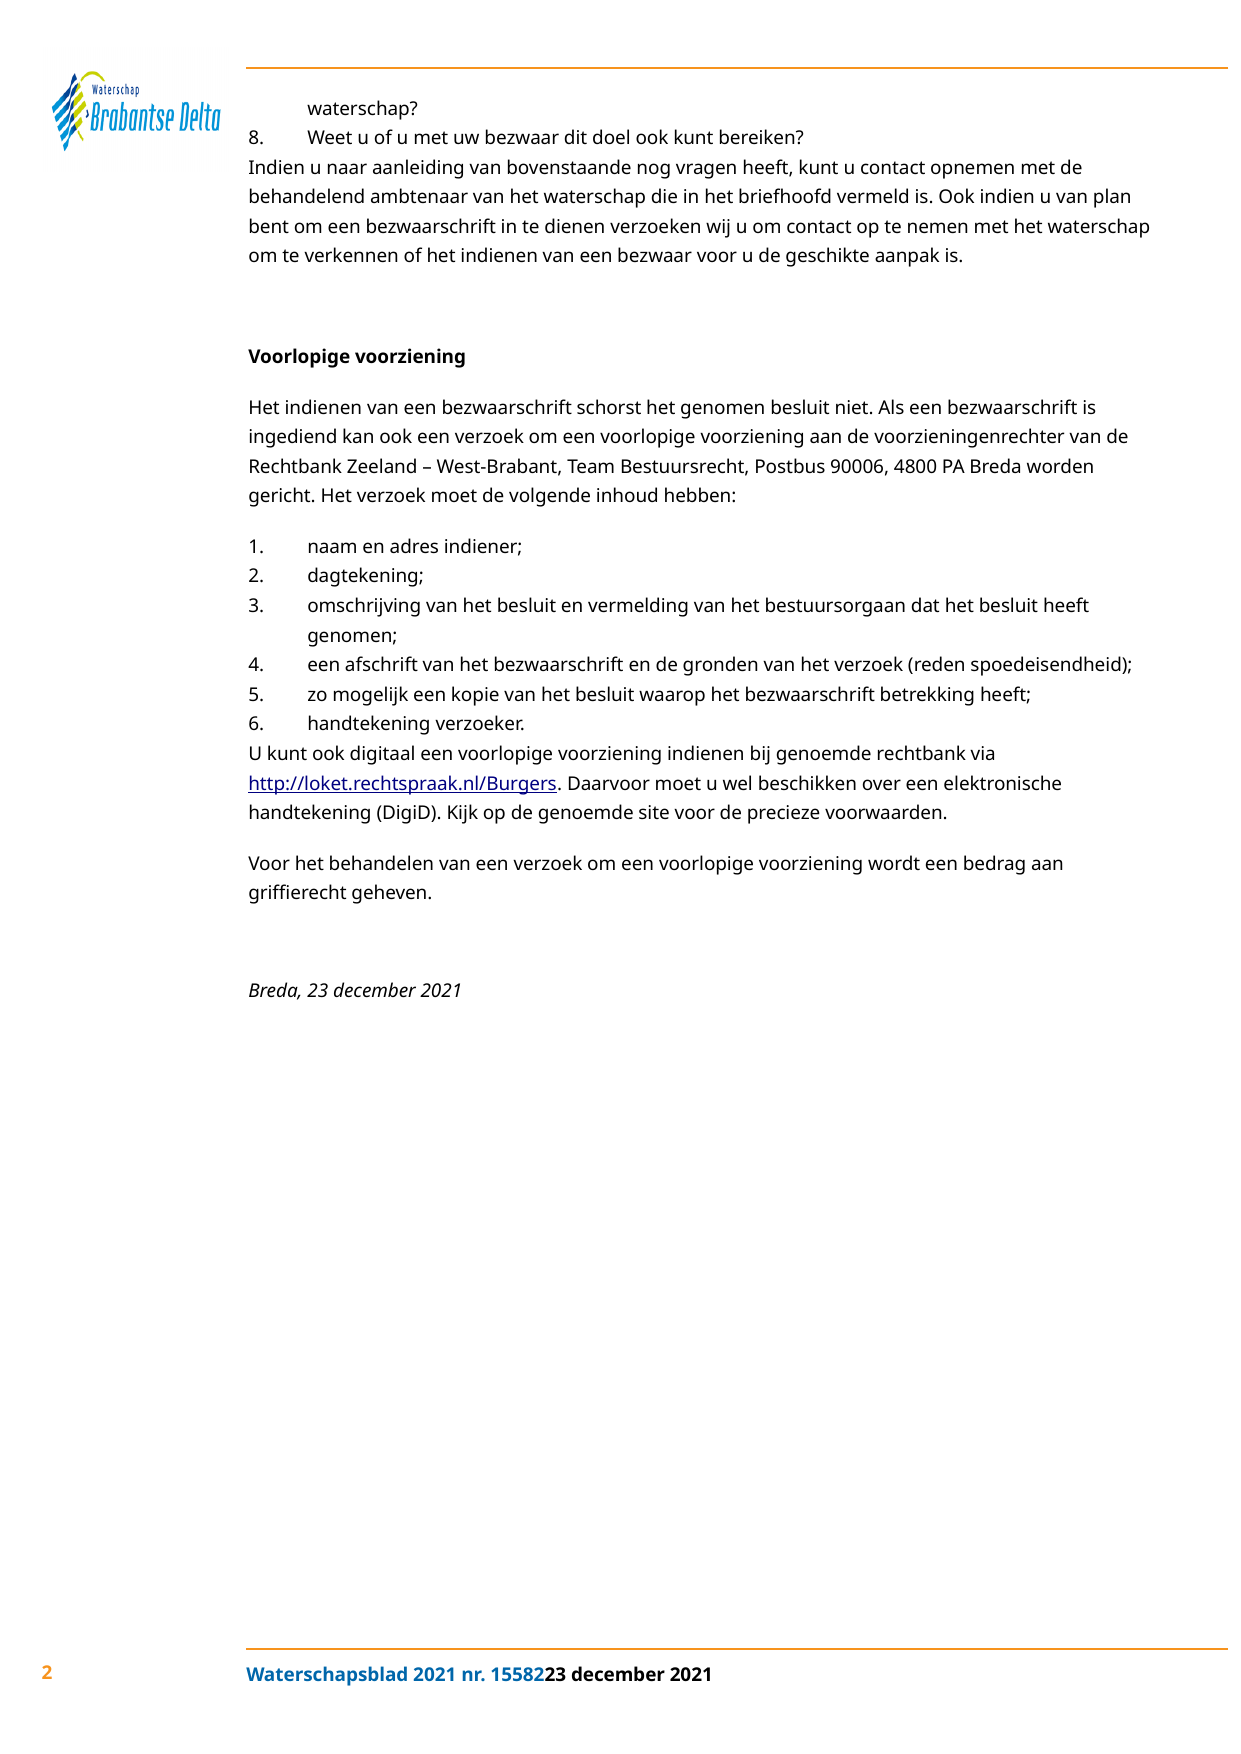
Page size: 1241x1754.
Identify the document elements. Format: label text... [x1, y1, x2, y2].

text Breda, 23 december 2021 [248, 978, 1152, 1003]
list waterschap? [248, 95, 1152, 121]
list dagtekening; [248, 563, 1152, 588]
list zo mogelijk een kopie van het besluit waarop het bezwaarschrift betrekking heeft; [248, 681, 1152, 707]
list omschrijving van het besluit en vermelding van het bestuursorgaan dat het besluit heeft genomen; [248, 592, 1152, 648]
text Indien u naar aanleiding van bovenstaande nog vragen heeft, kunt u contact opnemen met de behandelend ambtenaar van het waterschap die in het briefhoofd vermeld is. Ook indien u van plan bent om een bezwaarschrift in te dienen verzoeken wij u om contact op te nemen met het waterschap om te verkennen of het indienen van een bezwaar voor u de geschikte aanpak is. [248, 154, 1152, 268]
picture [41, 47, 231, 172]
text Het indienen van een bezwaarschrift schorst het genomen besluit niet. Als een bezwaarschrift is ingediend kan ook een verzoek om een voorlopige voorziening aan de voorzieningenrechter van de Rechtbank Zeeland – West-Brabant, Team Bestuursrecht, Postbus 90006, 4800 PA Breda worden gericht. Het verzoek moet de volgende inhoud hebben: [248, 394, 1152, 508]
text U kunt ook digitaal een voorlopige voorziening indienen bij genoemde rechtbank via http://loket.rechtspraak.nl/Burgers. Daarvoor moet u wel beschikken over een elektronische handtekening (DigiD). Kijk op de genoemde site voor de precieze voorwaarden. [248, 740, 1152, 825]
list naam en adres indiener; [248, 533, 1152, 559]
list een afschrift van het bezwaarschrift en de gronden van het verzoek (reden spoedeisendheid); [248, 651, 1152, 677]
text Voorlopige voorziening [248, 343, 1152, 369]
list handtekening verzoeker. [248, 711, 1152, 736]
list Weet u of u met uw bezwaar dit doel ook kunt bereiken? [248, 124, 1152, 150]
text Voor het behandelen van een verzoek om een voorlopige voorziening wordt een bedrag aan griffierecht geheven. [248, 850, 1152, 905]
